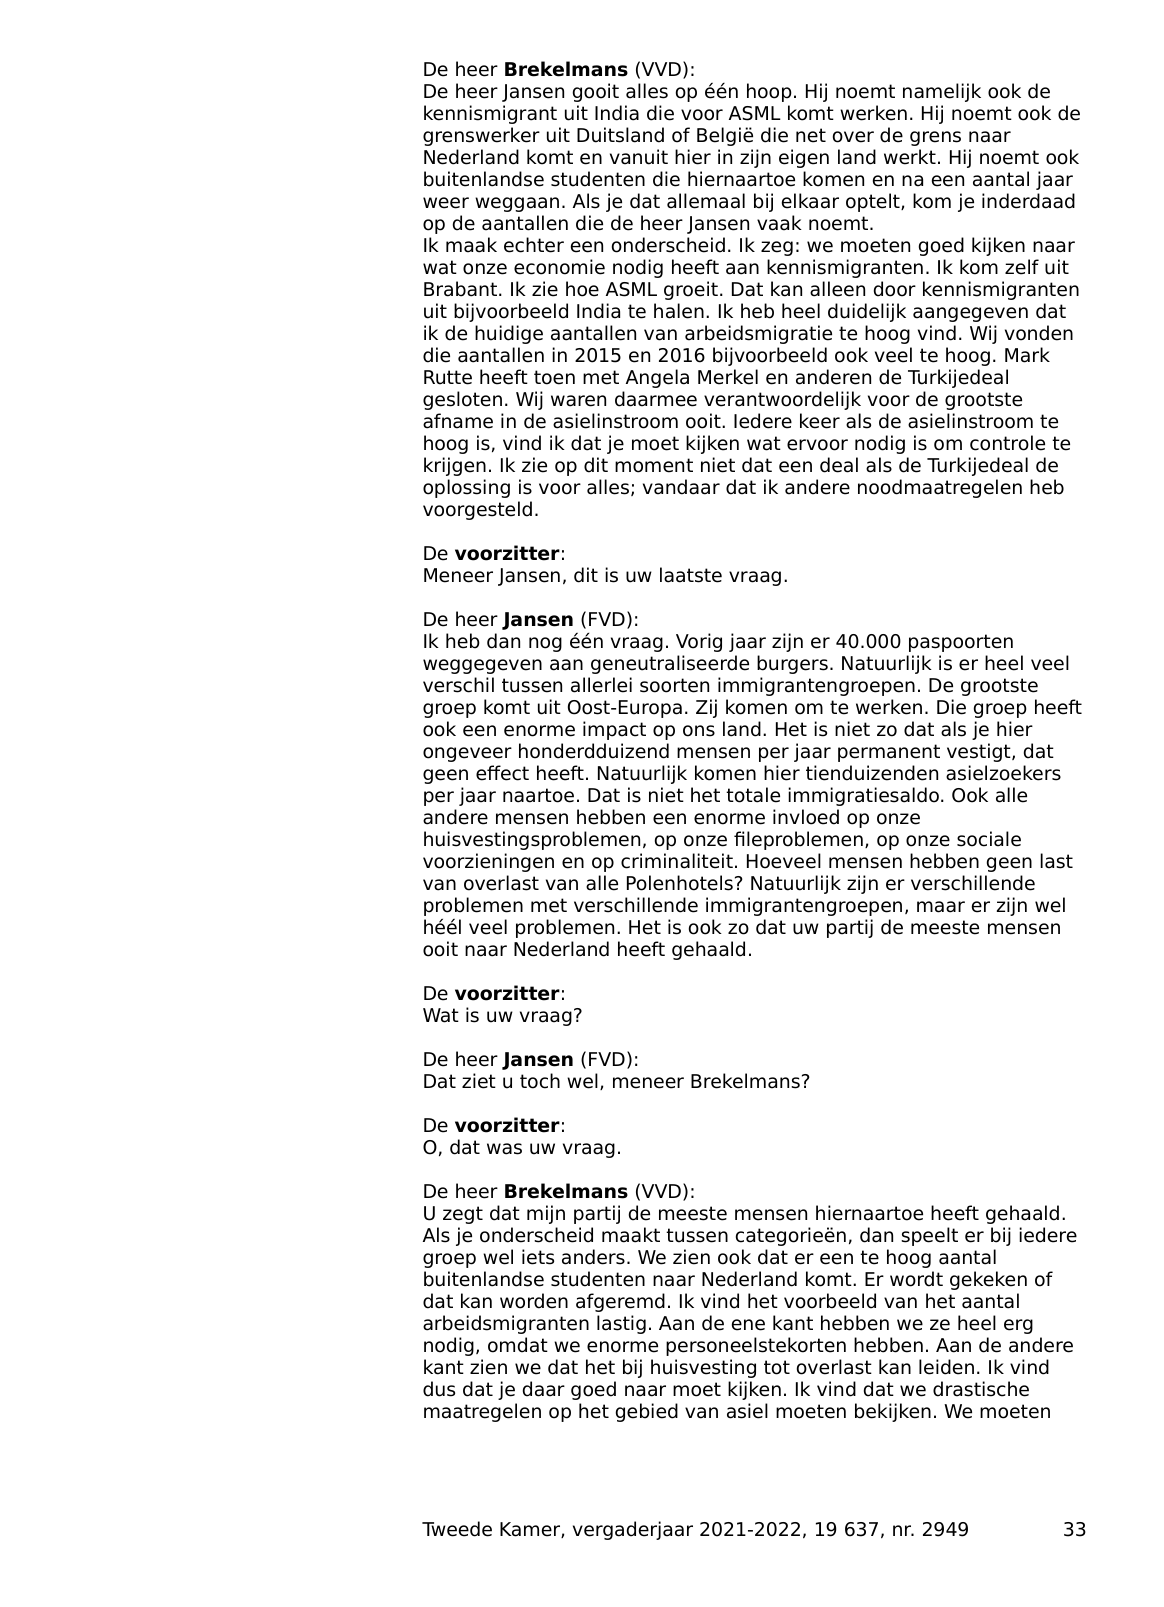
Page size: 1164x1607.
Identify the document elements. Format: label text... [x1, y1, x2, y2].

text De heer Brekelmans (VVD): [422, 59, 1087, 81]
text De voorzitter: [422, 983, 1087, 1005]
text Wat is uw vraag? [422, 1005, 1087, 1027]
text De voorzitter: [422, 543, 1087, 565]
text De heer Jansen gooit alles op één hoop. Hij noemt namelijk ook de kennismigrant uit India die voor ASML komt werken. Hij noemt ook de grenswerker uit Duitsland of België die net over de grens naar Nederland komt en vanuit hier in zijn eigen land werkt. Hij noemt ook buitenlandse studenten die hiernaartoe komen en na een aantal jaar weer weggaan. Als je dat allemaal bij elkaar optelt, kom je inderdaad op de aantallen die de heer Jansen vaak noemt. [422, 81, 1087, 235]
text De voorzitter: [422, 1115, 1087, 1137]
text De heer Jansen (FVD): [422, 609, 1087, 631]
text Meneer Jansen, dit is uw laatste vraag. [422, 565, 1087, 587]
text O, dat was uw vraag. [422, 1137, 1087, 1159]
text Dat ziet u toch wel, meneer Brekelmans? [422, 1071, 1087, 1093]
text De heer Brekelmans (VVD): [422, 1181, 1087, 1203]
text De heer Jansen (FVD): [422, 1049, 1087, 1071]
text Ik heb dan nog één vraag. Vorig jaar zijn er 40.000 paspoorten weggegeven aan geneutraliseerde burgers. Natuurlijk is er heel veel verschil tussen allerlei soorten immigrantengroepen. De grootste groep komt uit Oost-Europa. Zij komen om te werken. Die groep heeft ook een enorme impact op ons land. Het is niet zo dat als je hier ongeveer honderdduizend mensen per jaar permanent vestigt, dat geen effect heeft. Natuurlijk komen hier tienduizenden asielzoekers per jaar naartoe. Dat is niet het totale immigratiesaldo. Ook alle andere mensen hebben een enorme invloed op onze huisvestingsproblemen, op onze fileproblemen, op onze sociale voorzieningen en op criminaliteit. Hoeveel mensen hebben geen last van overlast van alle Polenhotels? Natuurlijk zijn er verschillende problemen met verschillende immigrantengroepen, maar er zijn wel héél veel problemen. Het is ook zo dat uw partij de meeste mensen ooit naar Nederland heeft gehaald. [422, 631, 1087, 961]
text Ik maak echter een onderscheid. Ik zeg: we moeten goed kijken naar wat onze economie nodig heeft aan kennismigranten. Ik kom zelf uit Brabant. Ik zie hoe ASML groeit. Dat kan alleen door kennismigranten uit bijvoorbeeld India te halen. Ik heb heel duidelijk aangegeven dat ik de huidige aantallen van arbeidsmigratie te hoog vind. Wij vonden die aantallen in 2015 en 2016 bijvoorbeeld ook veel te hoog. Mark Rutte heeft toen met Angela Merkel en anderen de Turkijedeal gesloten. Wij waren daarmee verantwoordelijk voor de grootste afname in de asielinstroom ooit. Iedere keer als de asielinstroom te hoog is, vind ik dat je moet kijken wat ervoor nodig is om controle te krijgen. Ik zie op dit moment niet dat een deal als de Turkijedeal de oplossing is voor alles; vandaar dat ik andere noodmaatregelen heb voorgesteld. [422, 235, 1087, 521]
text U zegt dat mijn partij de meeste mensen hiernaartoe heeft gehaald. Als je onderscheid maakt tussen categorieën, dan speelt er bij iedere groep wel iets anders. We zien ook dat er een te hoog aantal buitenlandse studenten naar Nederland komt. Er wordt gekeken of dat kan worden afgeremd. Ik vind het voorbeeld van het aantal arbeidsmigranten lastig. Aan de ene kant hebben we ze heel erg nodig, omdat we enorme personeelstekorten hebben. Aan de andere kant zien we dat het bij huisvesting tot overlast kan leiden. Ik vind dus dat je daar goed naar moet kijken. Ik vind dat we drastische maatregelen op het gebied van asiel moeten bekijken. We moeten [422, 1203, 1087, 1423]
